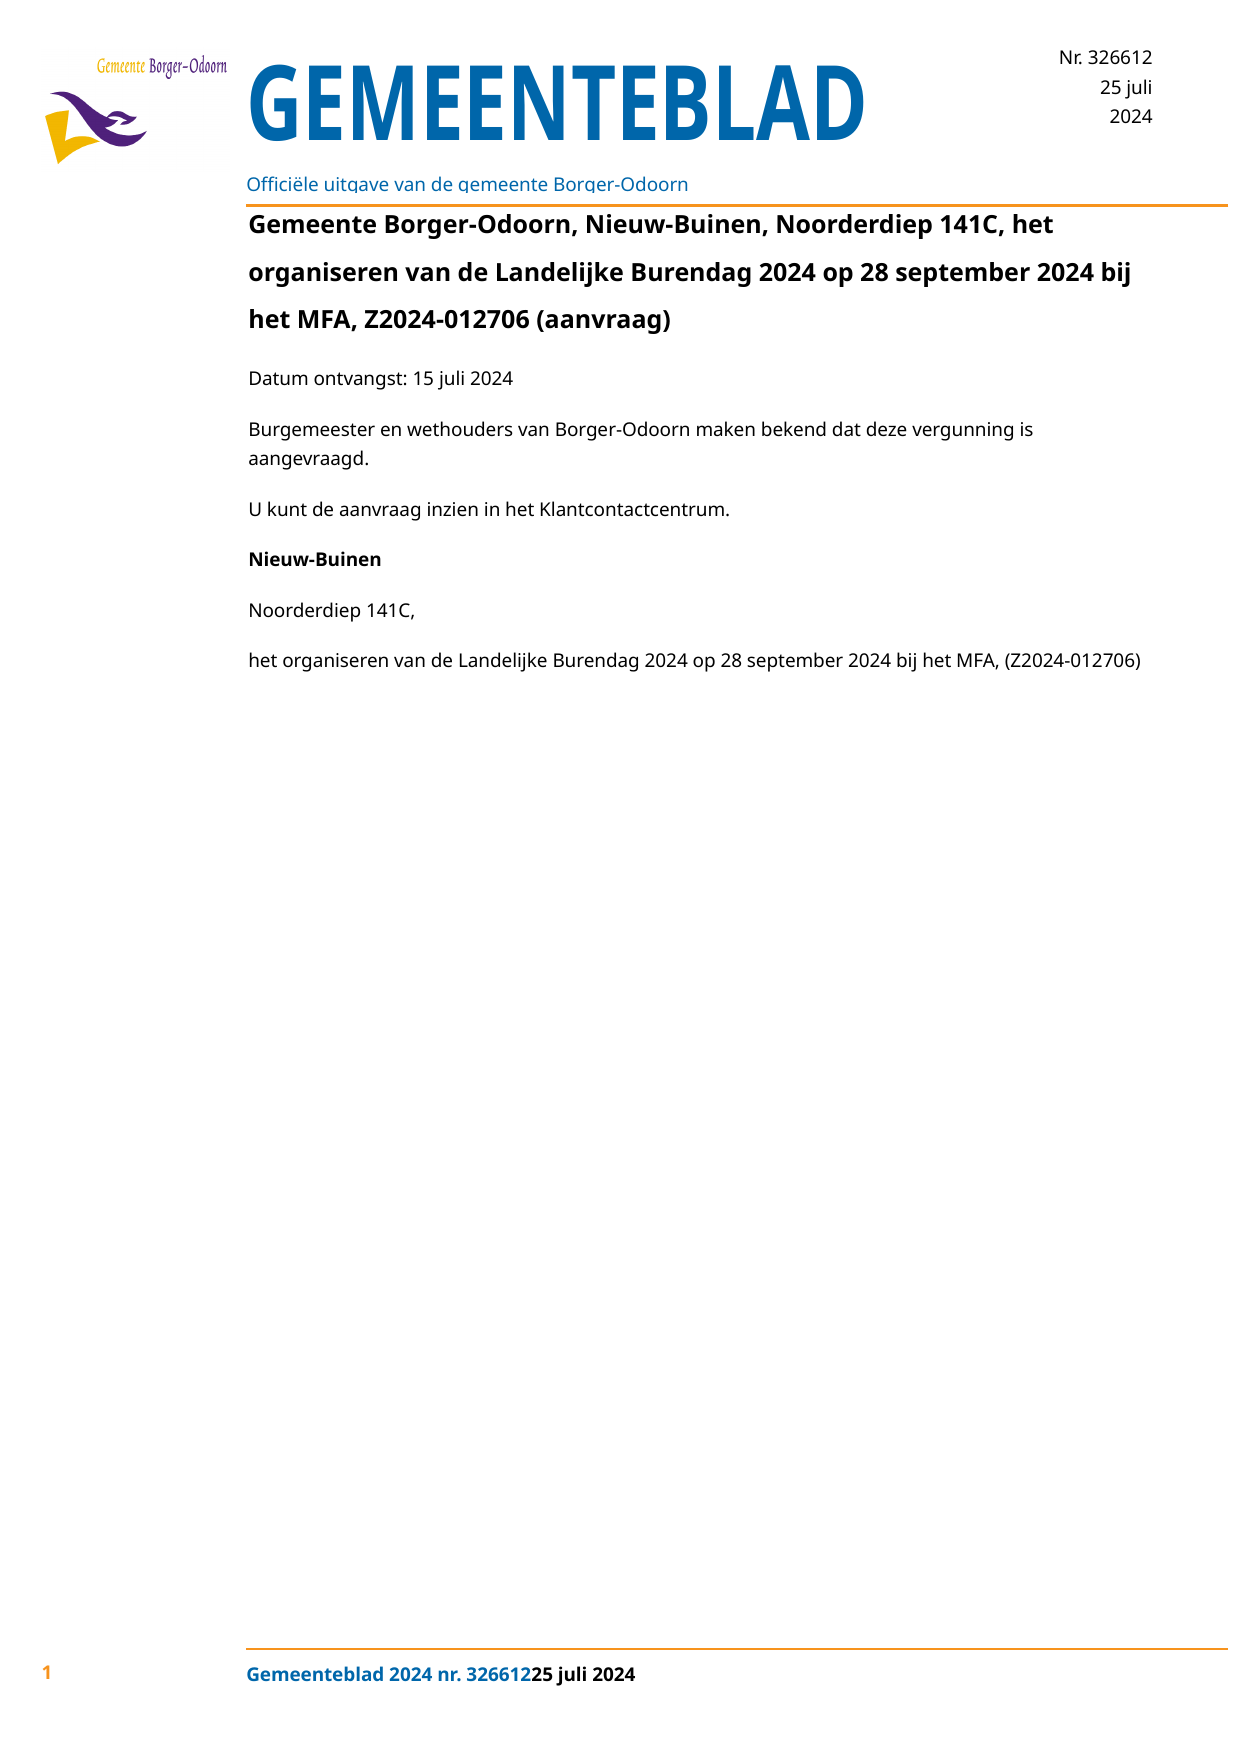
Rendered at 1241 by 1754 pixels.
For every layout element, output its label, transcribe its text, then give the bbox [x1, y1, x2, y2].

text U kunt de aanvraag inzien in het Klantcontactcentrum. [248, 496, 1152, 522]
text Noorderdiep 141C, [248, 597, 1152, 622]
text het organiseren van de Landelijke Burendag 2024 op 28 september 2024 bij het MFA, (Z2024-012706) [248, 647, 1152, 673]
text Nieuw-Buinen [248, 546, 1152, 572]
text Gemeente Borger-Odoorn, Nieuw-Buinen, Noorderdiep 141C, het organiseren van de Landelijke Burendag 2024 op 28 september 2024 bij het MFA, Z2024-012706 (aanvraag) [248, 207, 1152, 336]
picture [41, 47, 231, 172]
text Burgemeester en wethouders van Borger-Odoorn maken bekend dat deze vergunning is aangevraagd. [248, 416, 1152, 471]
text Datum ontvangst: 15 juli 2024 [248, 366, 1152, 391]
